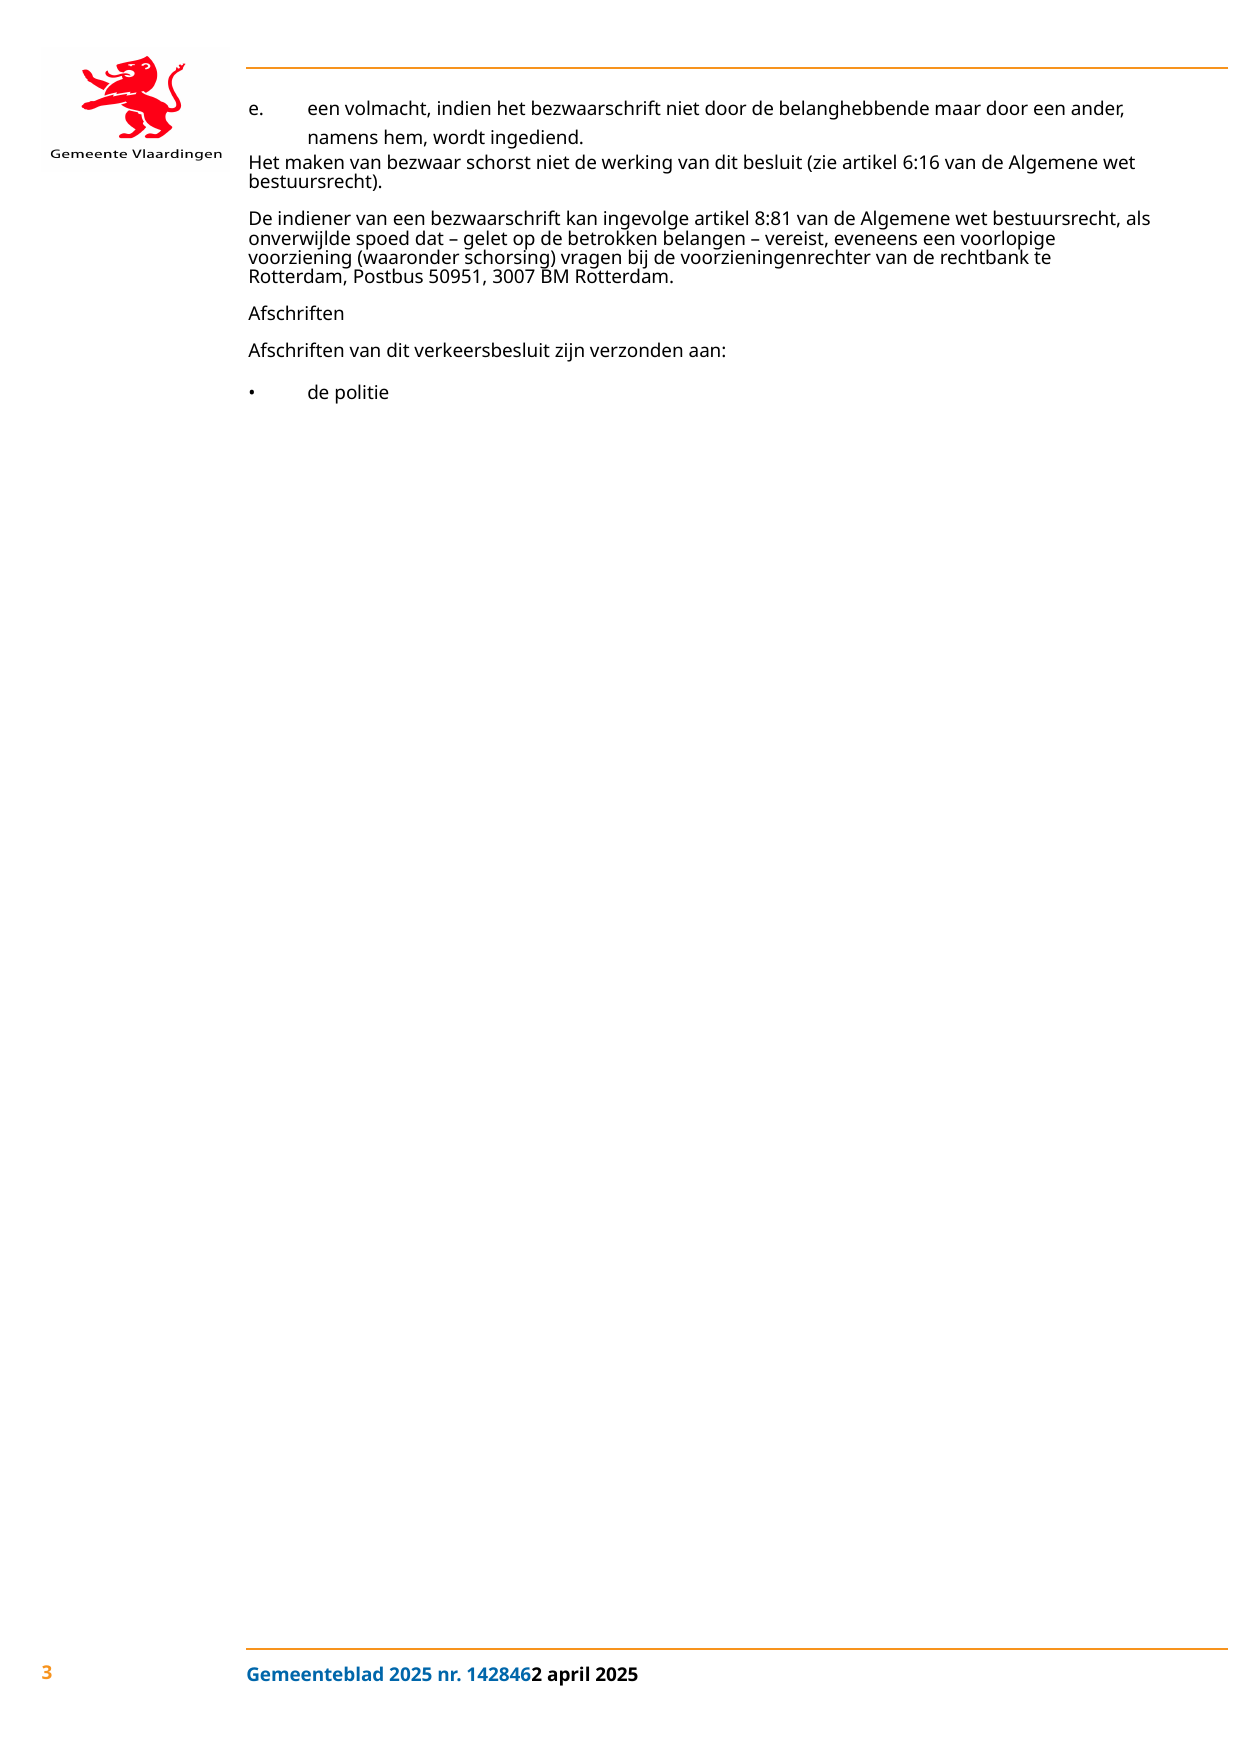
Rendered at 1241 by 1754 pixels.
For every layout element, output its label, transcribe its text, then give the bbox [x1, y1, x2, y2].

text De indiener van een bezwaarschrift kan ingevolge artikel 8:81 van de Algemene wet bestuursrecht, als onverwijlde spoed dat – gelet op de betrokken belangen – vereist, eveneens een voorlopige voorziening (waaronder schorsing) vragen bij de voorzieningenrechter van de rechtbank te Rotterdam, Postbus 50951, 3007 BM Rotterdam. [248, 210, 1152, 287]
text Afschriften [248, 305, 1152, 324]
text Het maken van bezwaar schorst niet de werking van dit besluit (zie artikel 6:16 van de Algemene wet bestuursrecht). [248, 154, 1152, 192]
list de politie [248, 379, 1152, 405]
picture [41, 47, 231, 172]
text Afschriften van dit verkeersbesluit zijn verzonden aan: [248, 342, 1152, 361]
list een volmacht, indien het bezwaarschrift niet door de belanghebbende maar door een ander, namens hem, wordt ingediend. [248, 95, 1152, 150]
